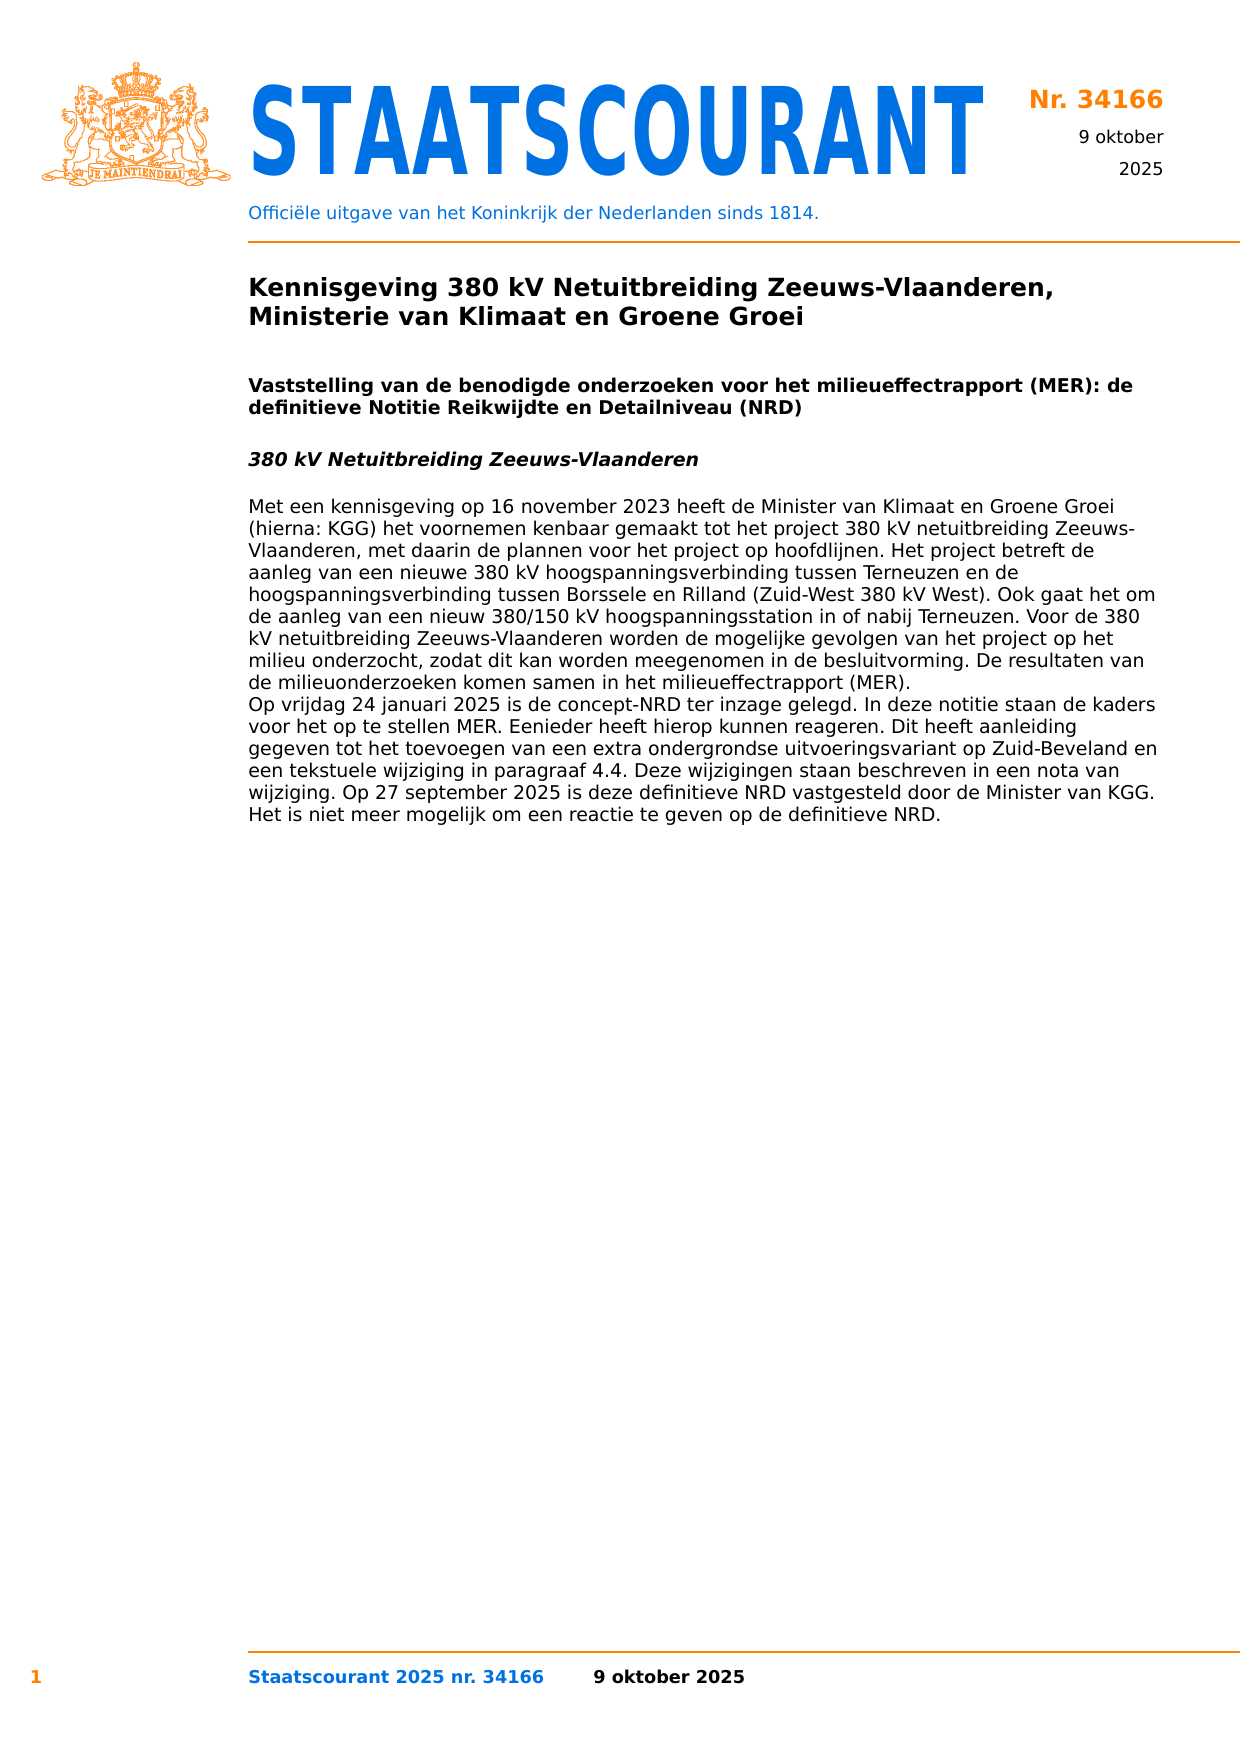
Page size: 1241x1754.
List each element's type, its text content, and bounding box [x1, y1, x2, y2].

table_cell 9 oktober [998, 121, 1240, 153]
table_header Nr. 34166 [998, 62, 1240, 121]
subtitle Vaststelling van de benodigde onderzoeken voor het milieueffectrapport (MER): de definitieve Notitie Reikwijdte en Detailniveau (NRD) [248, 375, 1163, 419]
text Met een kennisgeving op 16 november 2023 heeft de Minister van Klimaat en Groene Groei (hierna: KGG) het voornemen kenbaar gemaakt tot het project 380 kV netuitbreiding Zeeuws-Vlaanderen, met daarin de plannen voor het project op hoofdlijnen. Het project betreft de aanleg van een nieuwe 380 kV hoogspanningsverbinding tussen Terneuzen en de hoogspanningsverbinding tussen Borssele en Rilland (Zuid-West 380 kV West). Ook gaat het om de aanleg van een nieuw 380/150 kV hoogspanningsstation in of nabij Terneuzen. Voor de 380 kV netuitbreiding Zeeuws-Vlaanderen worden de mogelijke gevolgen van het project op het milieu onderzocht, zodat dit kan worden meegenomen in de besluitvorming. De resultaten van de milieuonderzoeken komen samen in het milieueffectrapport (MER). [248, 496, 1163, 694]
text Op vrijdag 24 januari 2025 is de concept-NRD ter inzage gelegd. In deze notitie staan de kaders voor het op te stellen MER. Eenieder heeft hierop kunnen reageren. Dit heeft aanleiding gegeven tot het toevoegen van een extra ondergrondse uitvoeringsvariant op Zuid-Beveland en een tekstuele wijziging in paragraaf 4.4. Deze wijzigingen staan beschreven in een nota van wijziging. Op 27 september 2025 is deze definitieve NRD vastgesteld door de Minister van KGG. Het is niet meer mogelijk om een reactie te geven op de definitieve NRD. [248, 694, 1163, 826]
table_header [25, 62, 248, 241]
subtitle Kennisgeving 380 kV Netuitbreiding Zeeuws-Vlaanderen, Ministerie van Klimaat en Groene Groei [248, 273, 1163, 331]
subtitle 380 kV Netuitbreiding Zeeuws-Vlaanderen [248, 449, 1163, 471]
table_header STAATSCOURANT [248, 62, 998, 203]
table_cell Officiële uitgave van het Koninkrijk der Nederlanden sinds 1814. [248, 203, 1240, 241]
table_cell 2025 [998, 153, 1240, 203]
picture [41, 62, 231, 186]
